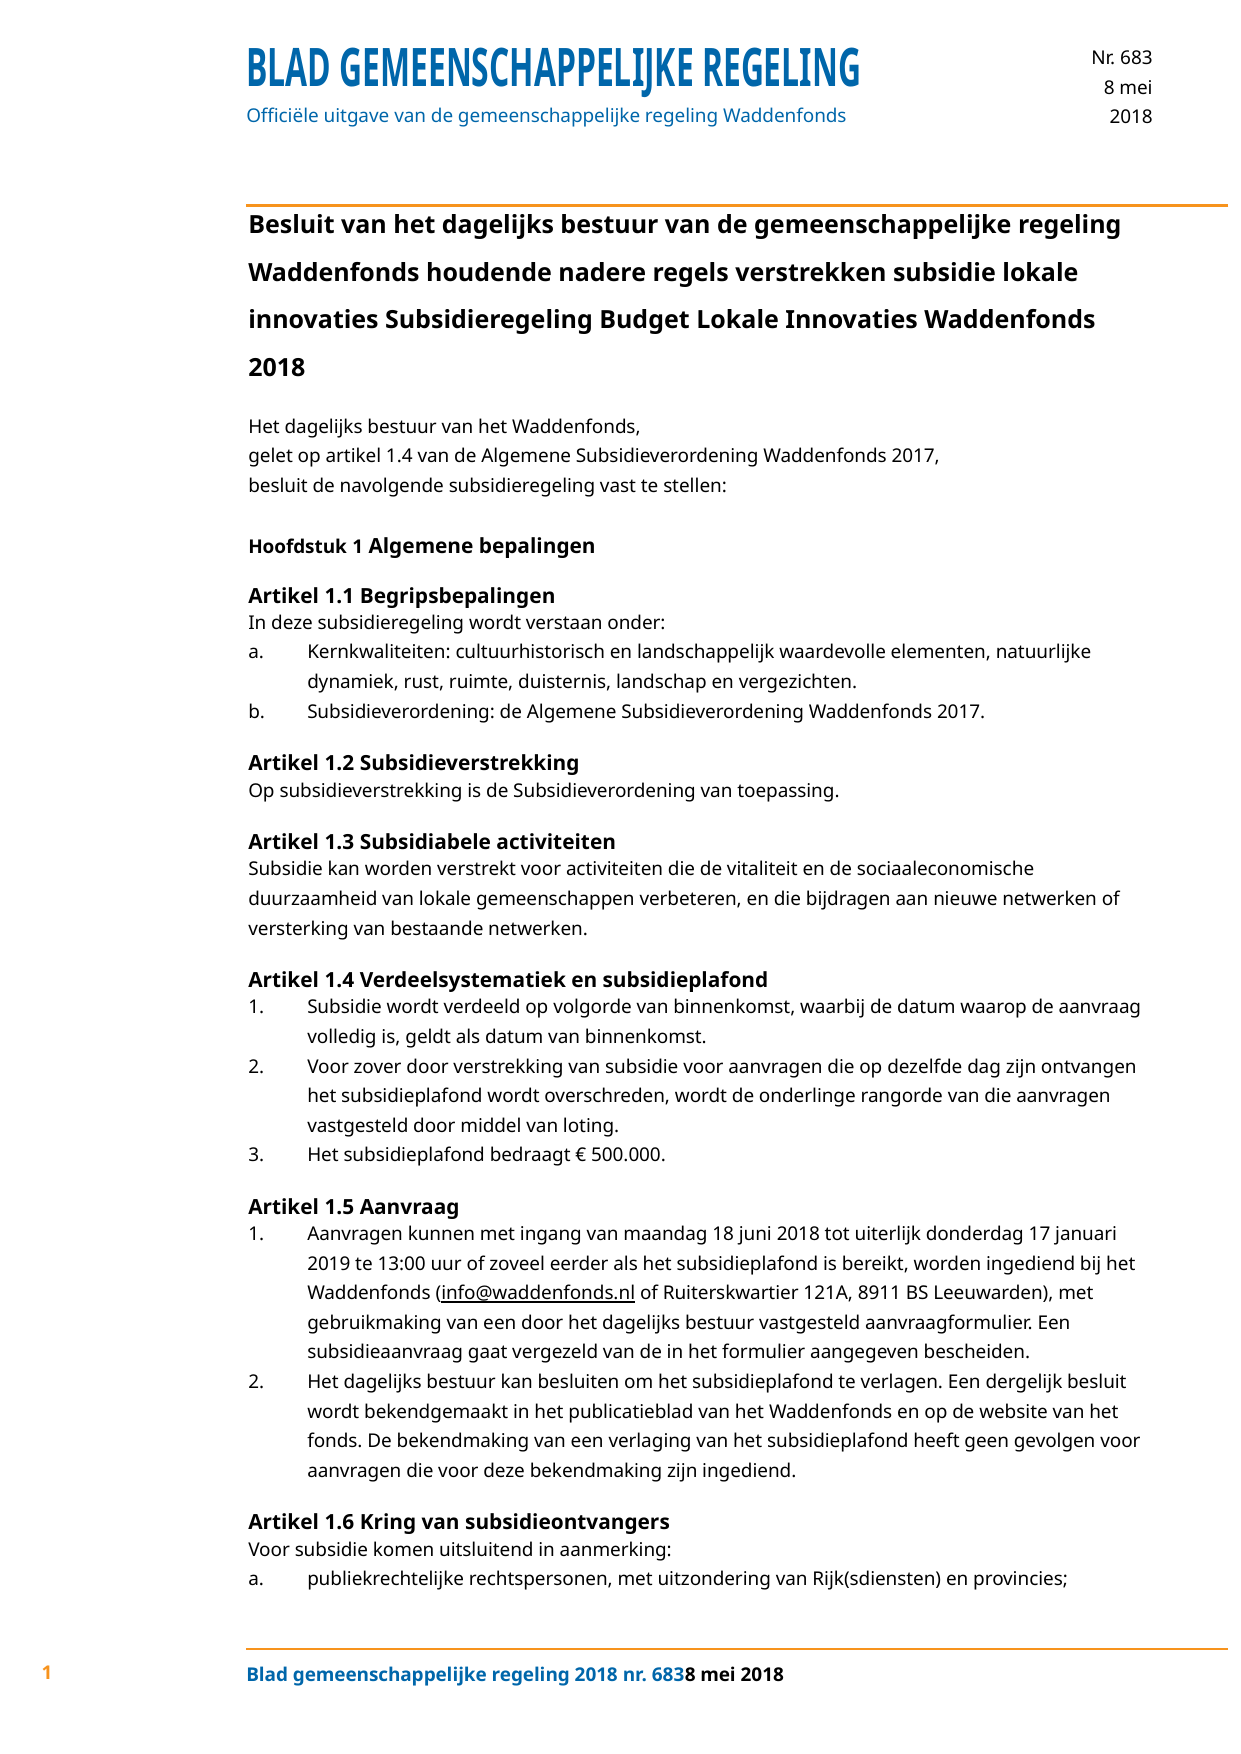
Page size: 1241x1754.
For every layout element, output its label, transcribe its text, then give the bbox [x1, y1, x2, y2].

list Voor zover door verstrekking van subsidie voor aanvragen die op dezelfde dag zijn ontvangen het subsidieplafond wordt overschreden, wordt de onderlinge rangorde van die aanvragen vastgesteld door middel van loting. [248, 1053, 1152, 1138]
list Subsidieverordening: de Algemene Subsidieverordening Waddenfonds 2017. [248, 698, 1152, 724]
text besluit de navolgende subsidieregeling vast te stellen: [248, 472, 1152, 498]
list Subsidie wordt verdeeld op volgorde van binnenkomst, waarbij de datum waarop de aanvraag volledig is, geldt als datum van binnenkomst. [248, 994, 1152, 1049]
text Artikel 1.1 Begripsbepalingen [248, 581, 1152, 609]
list Het dagelijks bestuur kan besluiten om het subsidieplafond te verlagen. Een dergelijk besluit wordt bekendgemaakt in het publicatieblad van het Waddenfonds en op de website van het fonds. De bekendmaking van een verlaging van het subsidieplafond heeft geen gevolgen voor aanvragen die voor deze bekendmaking zijn ingediend. [248, 1368, 1152, 1483]
text Hoofdstuk 1 Algemene bepalingen [248, 531, 1152, 560]
text Artikel 1.3 Subsidiabele activiteiten [248, 827, 1152, 856]
list Het subsidieplafond bedraagt € 500.000. [248, 1142, 1152, 1167]
text Artikel 1.6 Kring van subsidieontvangers [248, 1507, 1152, 1536]
text Voor subsidie komen uitsluitend in aanmerking: [248, 1536, 1152, 1562]
list Kernkwaliteiten: cultuurhistorisch en landschappelijk waardevolle elementen, natuurlijke dynamiek, rust, ruimte, duisternis, landschap en vergezichten. [248, 639, 1152, 694]
text gelet op artikel 1.4 van de Algemene Subsidieverordening Waddenfonds 2017, [248, 443, 1152, 468]
list Aanvragen kunnen met ingang van maandag 18 juni 2018 tot uiterlijk donderdag 17 januari 2019 te 13:00 uur of zoveel eerder als het subsidieplafond is bereikt, worden ingediend bij het Waddenfonds (info@waddenfonds.nl of Ruiterskwartier 121A, 8911 BS Leeuwarden), met gebruikmaking van een door het dagelijks bestuur vastgesteld aanvraagformulier. Een subsidieaanvraag gaat vergezeld van de in het formulier aangegeven bescheiden. [248, 1220, 1152, 1364]
text Artikel 1.4 Verdeelsystematiek en subsidieplafond [248, 965, 1152, 994]
text Het dagelijks bestuur van het Waddenfonds, [248, 413, 1152, 439]
list publiekrechtelijke rechtspersonen, met uitzondering van Rijk(sdiensten) en provincies; [248, 1566, 1152, 1591]
text In deze subsidieregeling wordt verstaan onder: [248, 609, 1152, 635]
text Artikel 1.2 Subsidieverstrekking [248, 748, 1152, 777]
text Besluit van het dagelijks bestuur van de gemeenschappelijke regeling Waddenfonds houdende nadere regels verstrekken subsidie lokale innovaties Subsidieregeling Budget Lokale Innovaties Waddenfonds 2018 [248, 207, 1152, 384]
picture [41, 47, 231, 172]
text Op subsidieverstrekking is de Subsidieverordening van toepassing. [248, 777, 1152, 802]
text Artikel 1.5 Aanvraag [248, 1192, 1152, 1220]
text Subsidie kan worden verstrekt voor activiteiten die de vitaliteit en de sociaaleconomische duurzaamheid van lokale gemeenschappen verbeteren, en die bijdragen aan nieuwe netwerken of versterking van bestaande netwerken. [248, 856, 1152, 941]
